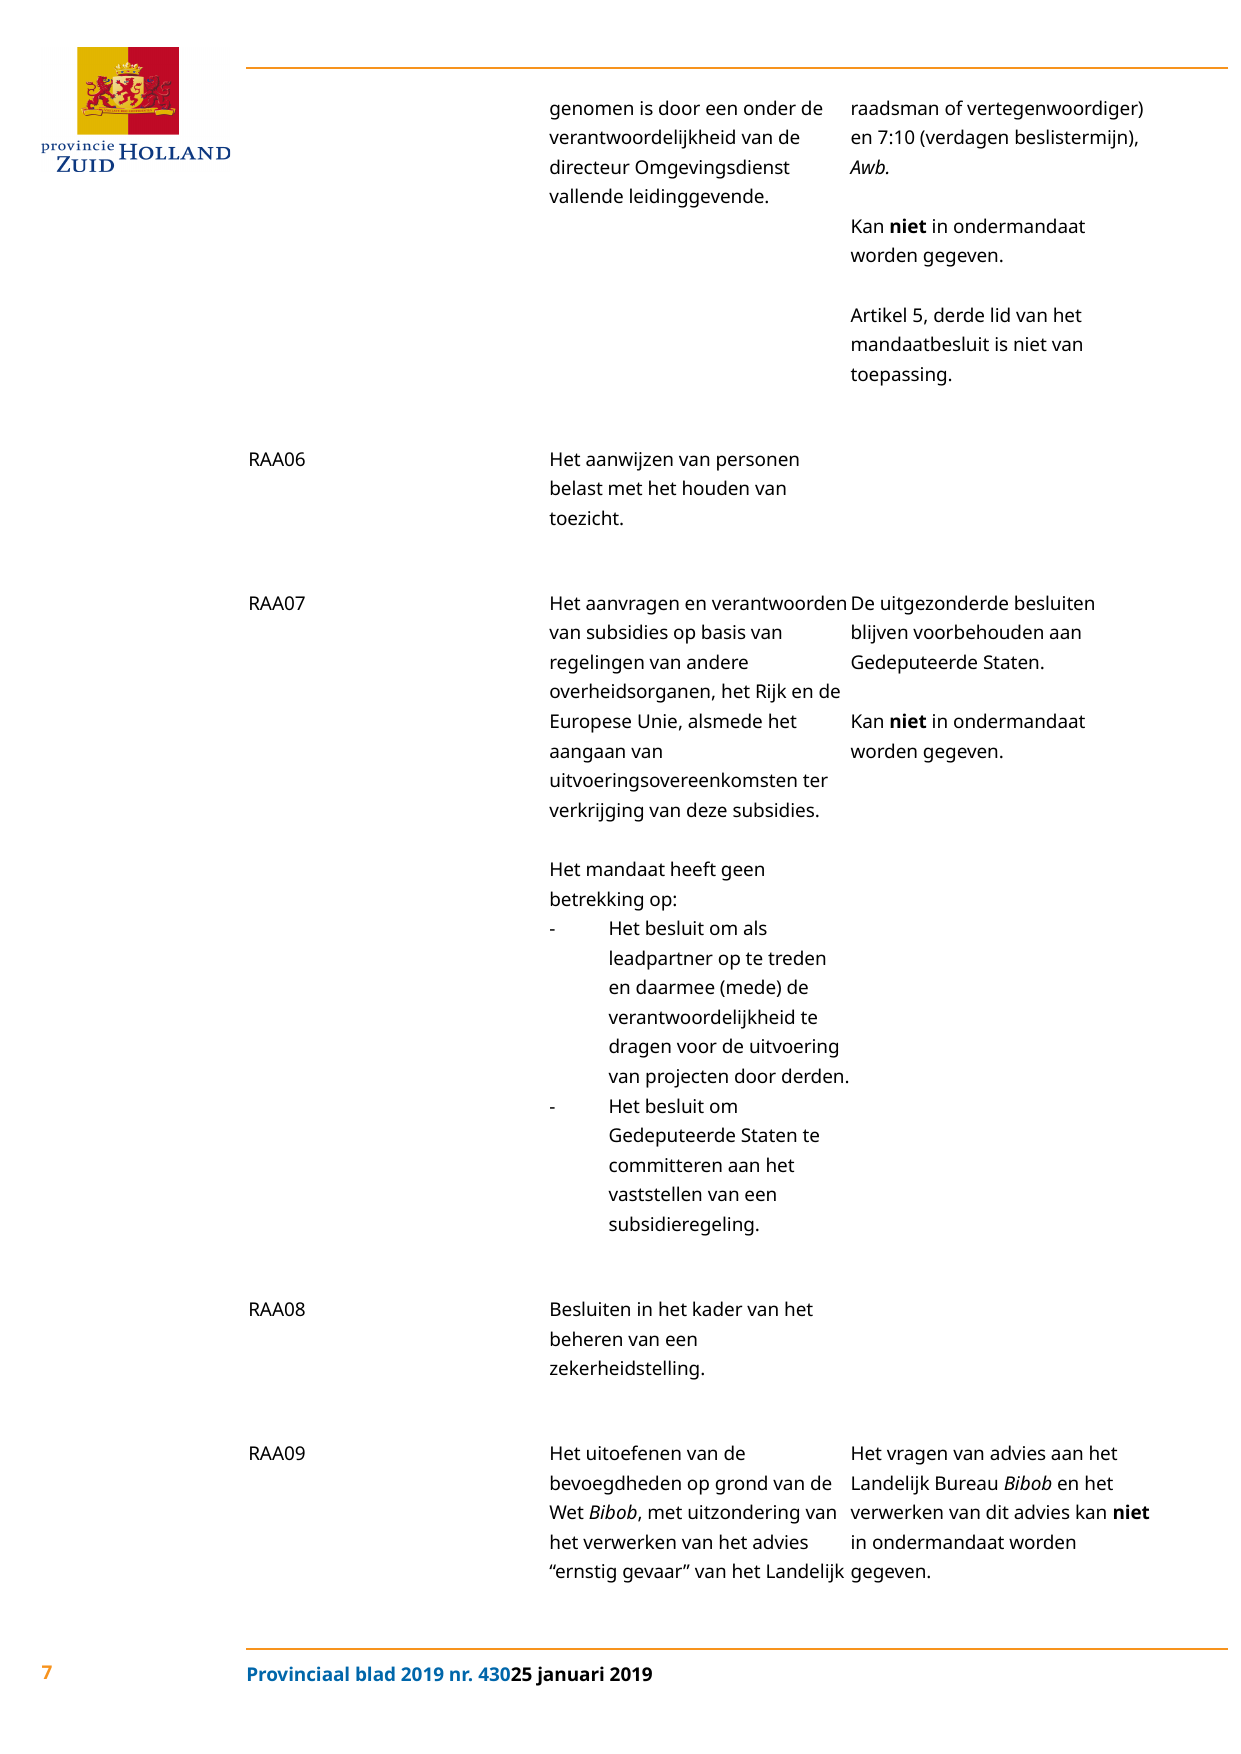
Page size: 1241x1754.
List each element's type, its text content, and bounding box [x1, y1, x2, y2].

table_cell De uitgezonderde besluiten blijven voorbehouden aan Gedeputeerde Staten. Kan niet in ondermandaat worden gegeven. [850, 560, 1152, 1267]
table_cell [850, 416, 1152, 560]
table_cell Het aanwijzen van personen belast met het houden van toezicht. [549, 416, 850, 560]
table_cell RAA09 [248, 1411, 549, 1584]
picture [41, 47, 231, 172]
table_cell raadsman of vertegenwoordiger) en 7:10 (verdagen beslistermijn), Awb. Kan niet in ondermandaat worden gegeven. Artikel 5, derde lid van het mandaatbesluit is niet van toepassing. [850, 95, 1152, 416]
table_cell genomen is door een onder de verantwoordelijkheid van de directeur Omgevingsdienst vallende leidinggevende. [549, 95, 850, 416]
table_cell Het vragen van advies aan het Landelijk Bureau Bibob en het verwerken van dit advies kan niet in ondermandaat worden gegeven. [850, 1411, 1152, 1584]
table_cell RAA08 [248, 1267, 549, 1411]
table_cell RAA07 [248, 560, 549, 1267]
table_cell RAA06 [248, 416, 549, 560]
table_cell [248, 95, 549, 416]
table_cell Besluiten in het kader van het beheren van een zekerheidstelling. [549, 1267, 850, 1411]
table_cell [850, 1267, 1152, 1411]
table_cell Het aanvragen en verantwoorden van subsidies op basis van regelingen van andere overheidsorganen, het Rijk en de Europese Unie, alsmede het aangaan van uitvoeringsovereenkomsten ter verkrijging van deze subsidies. Het mandaat heeft geen betrekking op: Het besluit om als leadpartner op te treden en daarmee (mede) de verantwoordelijkheid te dragen voor de uitvoering van projecten door derden. Het besluit om Gedeputeerde Staten te committeren aan het vaststellen van een subsidieregeling. [549, 560, 850, 1267]
table_cell Het uitoefenen van de bevoegdheden op grond van de Wet Bibob, met uitzondering van het verwerken van het advies “ernstig gevaar” van het Landelijk [549, 1411, 850, 1584]
